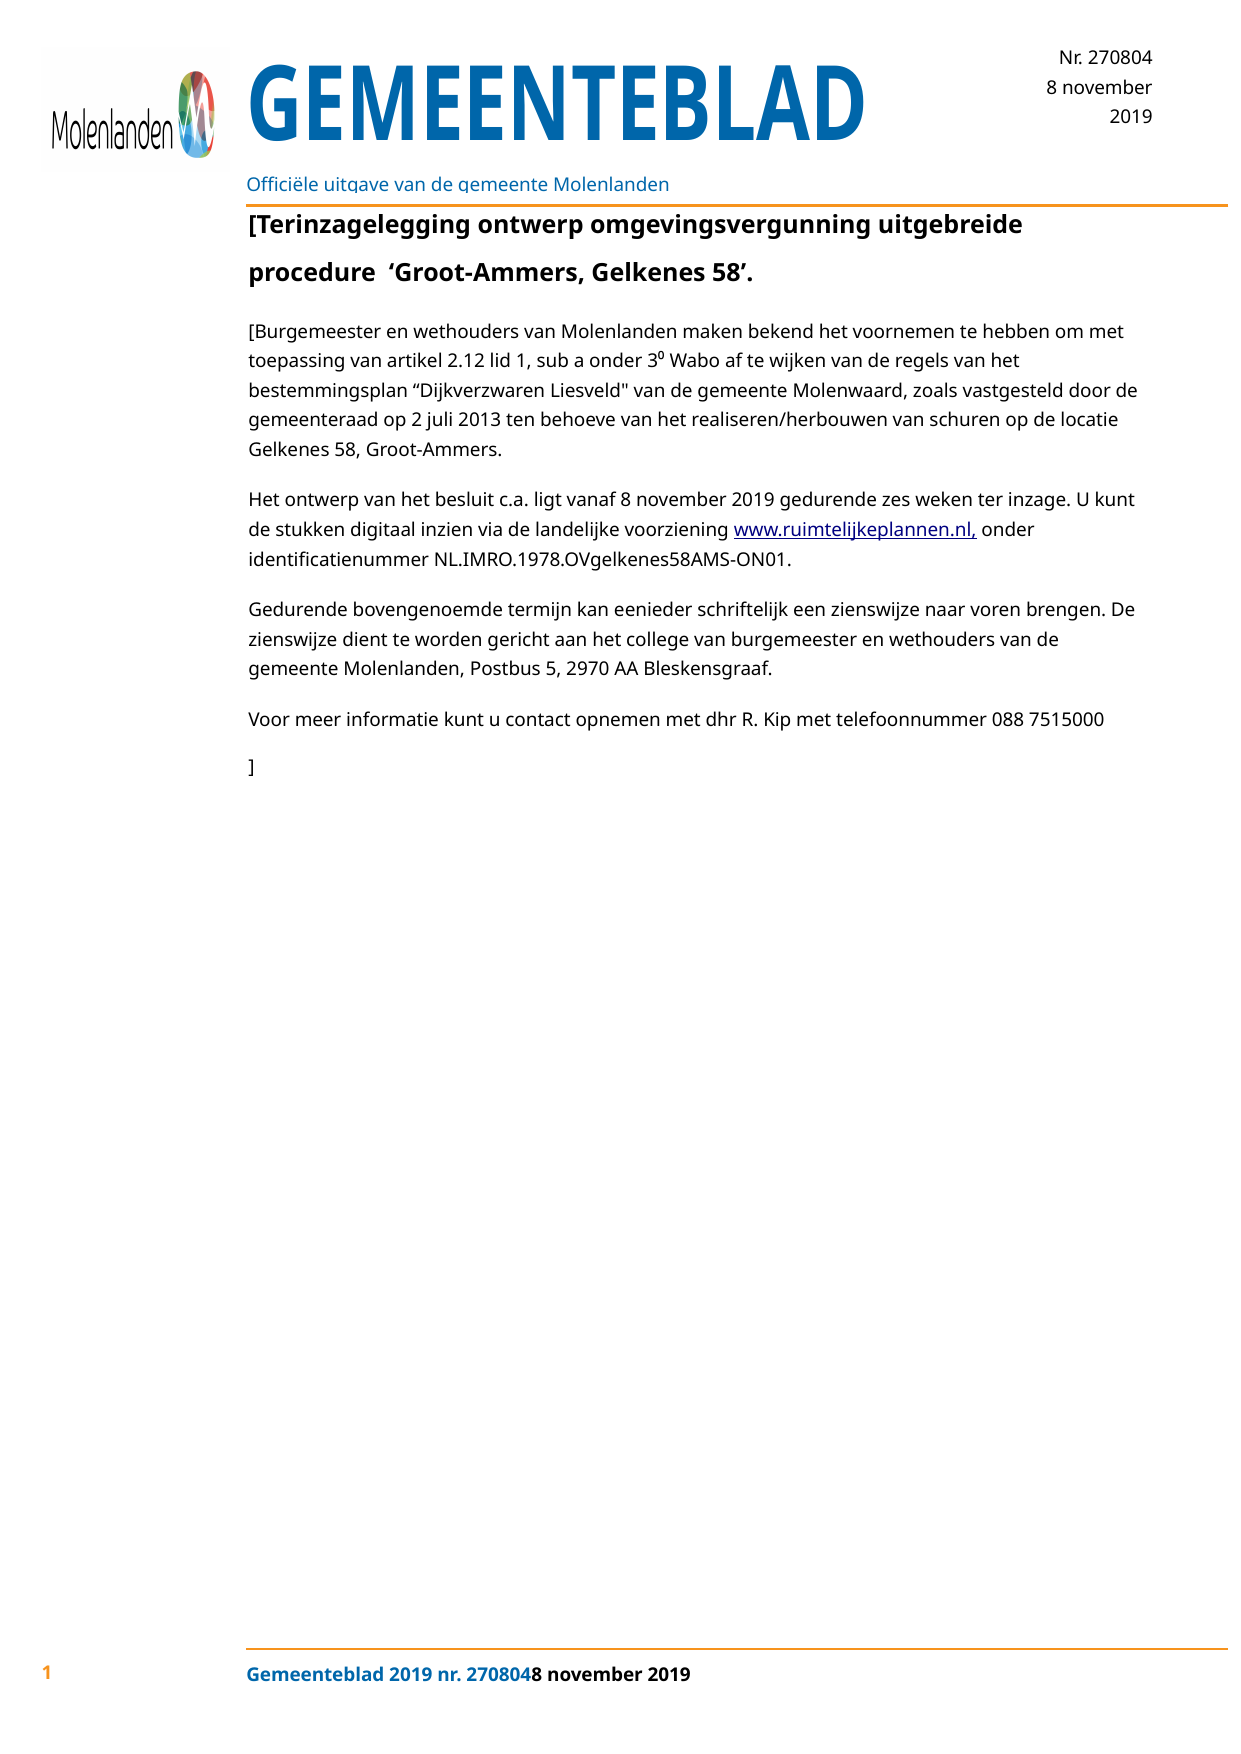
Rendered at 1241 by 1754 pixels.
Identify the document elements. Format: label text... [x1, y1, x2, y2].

text Gedurende bovengenoemde termijn kan eenieder schriftelijk een zienswijze naar voren brengen. De zienswijze dient te worden gericht aan het college van burgemeester en wethouders van de gemeente Molenlanden, Postbus 5, 2970 AA Bleskensgraaf. [248, 596, 1152, 681]
text Voor meer informatie kunt u contact opnemen met dhr R. Kip met telefoonnummer 088 7515000 [248, 706, 1152, 732]
text Het ontwerp van het besluit c.a. ligt vanaf 8 november 2019 gedurende zes weken ter inzage. U kunt de stukken digitaal inzien via de landelijke voorziening www.ruimtelijkeplannen.nl, onder identificatienummer NL.IMRO.1978.OVgelkenes58AMS-ON01. [248, 487, 1152, 572]
picture [41, 47, 231, 172]
text [Terinzagelegging ontwerp omgevingsvergunning uitgebreide procedure ‘Groot-Ammers, Gelkenes 58’. [248, 207, 1152, 288]
text ] [248, 754, 1152, 779]
text [Burgemeester en wethouders van Molenlanden maken bekend het voornemen te hebben om met toepassing van artikel 2.12 lid 1, sub a onder 3⁰ Wabo af te wijken van de regels van het bestemmingsplan “Dijkverzwaren Liesveld" van de gemeente Molenwaard, zoals vastgesteld door de gemeenteraad op 2 juli 2013 ten behoeve van het realiseren/herbouwen van schuren op de locatie Gelkenes 58, Groot-Ammers. [248, 318, 1152, 462]
